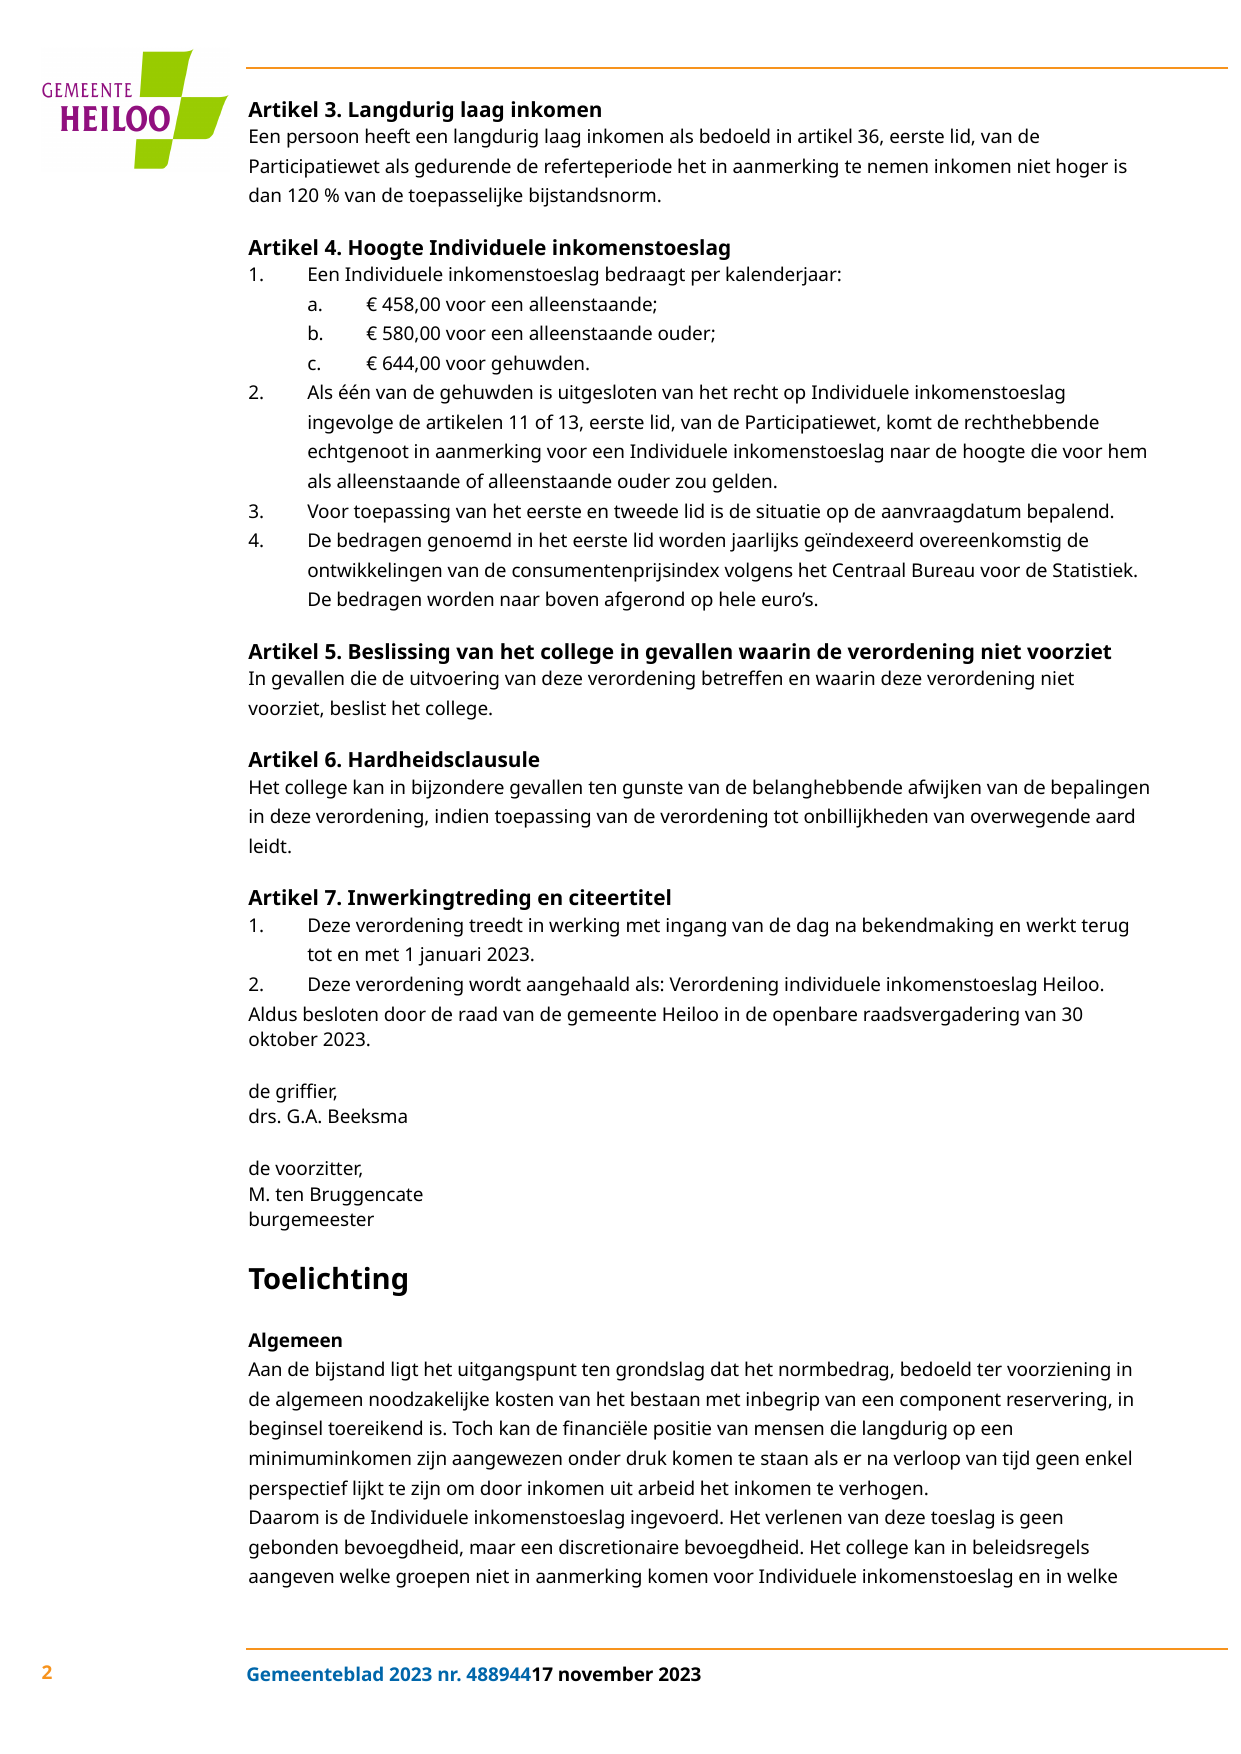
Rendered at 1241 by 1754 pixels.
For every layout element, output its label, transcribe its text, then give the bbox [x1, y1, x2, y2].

list Als één van de gehuwden is uitgesloten van het recht op Individuele inkomenstoeslag ingevolge de artikelen 11 of 13, eerste lid, van de Participatiewet, komt de rechthebbende echtgenoot in aanmerking voor een Individuele inkomenstoeslag naar de hoogte die voor hem als alleenstaande of alleenstaande ouder zou gelden. [248, 379, 1152, 494]
text In gevallen die de uitvoering van deze verordening betreffen en waarin deze verordening niet voorziet, beslist het college. [248, 666, 1152, 721]
text Artikel 4. Hoogte Individuele inkomenstoeslag [248, 233, 1152, 261]
text Artikel 5. Beslissing van het college in gevallen waarin de verordening niet voorziet [248, 637, 1152, 666]
list Voor toepassing van het eerste en tweede lid is de situatie op de aanvraagdatum bepalend. [248, 498, 1152, 524]
text Artikel 6. Hardheidsclausule [248, 746, 1152, 774]
text Het college kan in bijzondere gevallen ten gunste van de belanghebbende afwijken van de bepalingen in deze verordening, indien toepassing van de verordening tot onbillijkheden van overwegende aard leidt. [248, 774, 1152, 859]
list € 458,00 voor een alleenstaande; [307, 291, 1152, 317]
list Deze verordening treedt in werking met ingang van de dag na bekendmaking en werkt terug tot en met 1 januari 2023. [248, 912, 1152, 967]
text Daarom is de Individuele inkomenstoeslag ingevoerd. Het verlenen van deze toeslag is geen gebonden bevoegdheid, maar een discretionaire bevoegdheid. Het college kan in beleidsregels aangeven welke groepen niet in aanmerking komen voor Individuele inkomenstoeslag en in welke [248, 1504, 1152, 1589]
list € 580,00 voor een alleenstaande ouder; [307, 320, 1152, 346]
list De bedragen genoemd in het eerste lid worden jaarlijks geïndexeerd overeenkomstig de ontwikkelingen van de consumentenprijsindex volgens het Centraal Bureau voor de Statistiek. De bedragen worden naar boven afgerond op hele euro’s. [248, 527, 1152, 612]
text burgemeester [248, 1207, 1152, 1232]
text M. ten Bruggencate [248, 1181, 1152, 1207]
text de voorzitter, [248, 1155, 1152, 1181]
text Toelichting [248, 1258, 1152, 1298]
text drs. G.A. Beeksma [248, 1104, 1152, 1129]
text de griffier, [248, 1078, 1152, 1104]
text Aan de bijstand ligt het uitgangspunt ten grondslag dat het normbedrag, bedoeld ter voorziening in de algemeen noodzakelijke kosten van het bestaan met inbegrip van een component reservering, in beginsel toereikend is. Toch kan de financiële positie van mensen die langdurig op een minimuminkomen zijn aangewezen onder druk komen te staan als er na verloop van tijd geen enkel perspectief lijkt te zijn om door inkomen uit arbeid het inkomen te verhogen. [248, 1356, 1152, 1501]
text Artikel 7. Inwerkingtreding en citeertitel [248, 883, 1152, 912]
text Algemeen [248, 1327, 1152, 1353]
text Aldus besloten door de raad van de gemeente Heiloo in de openbare raadsvergadering van 30 oktober 2023. [248, 1001, 1152, 1052]
list Deze verordening wordt aangehaald als: Verordening individuele inkomenstoeslag Heiloo. [248, 971, 1152, 997]
text Een persoon heeft een langdurig laag inkomen als bedoeld in artikel 36, eerste lid, van de Participatiewet als gedurende de referteperiode het in aanmerking te nemen inkomen niet hoger is dan 120 % van de toepasselijke bijstandsnorm. [248, 123, 1152, 208]
picture [41, 47, 231, 172]
list Een Individuele inkomenstoeslag bedraagt per kalenderjaar: [248, 261, 1152, 287]
list € 644,00 voor gehuwden. [307, 350, 1152, 376]
text Artikel 3. Langdurig laag inkomen [248, 95, 1152, 123]
